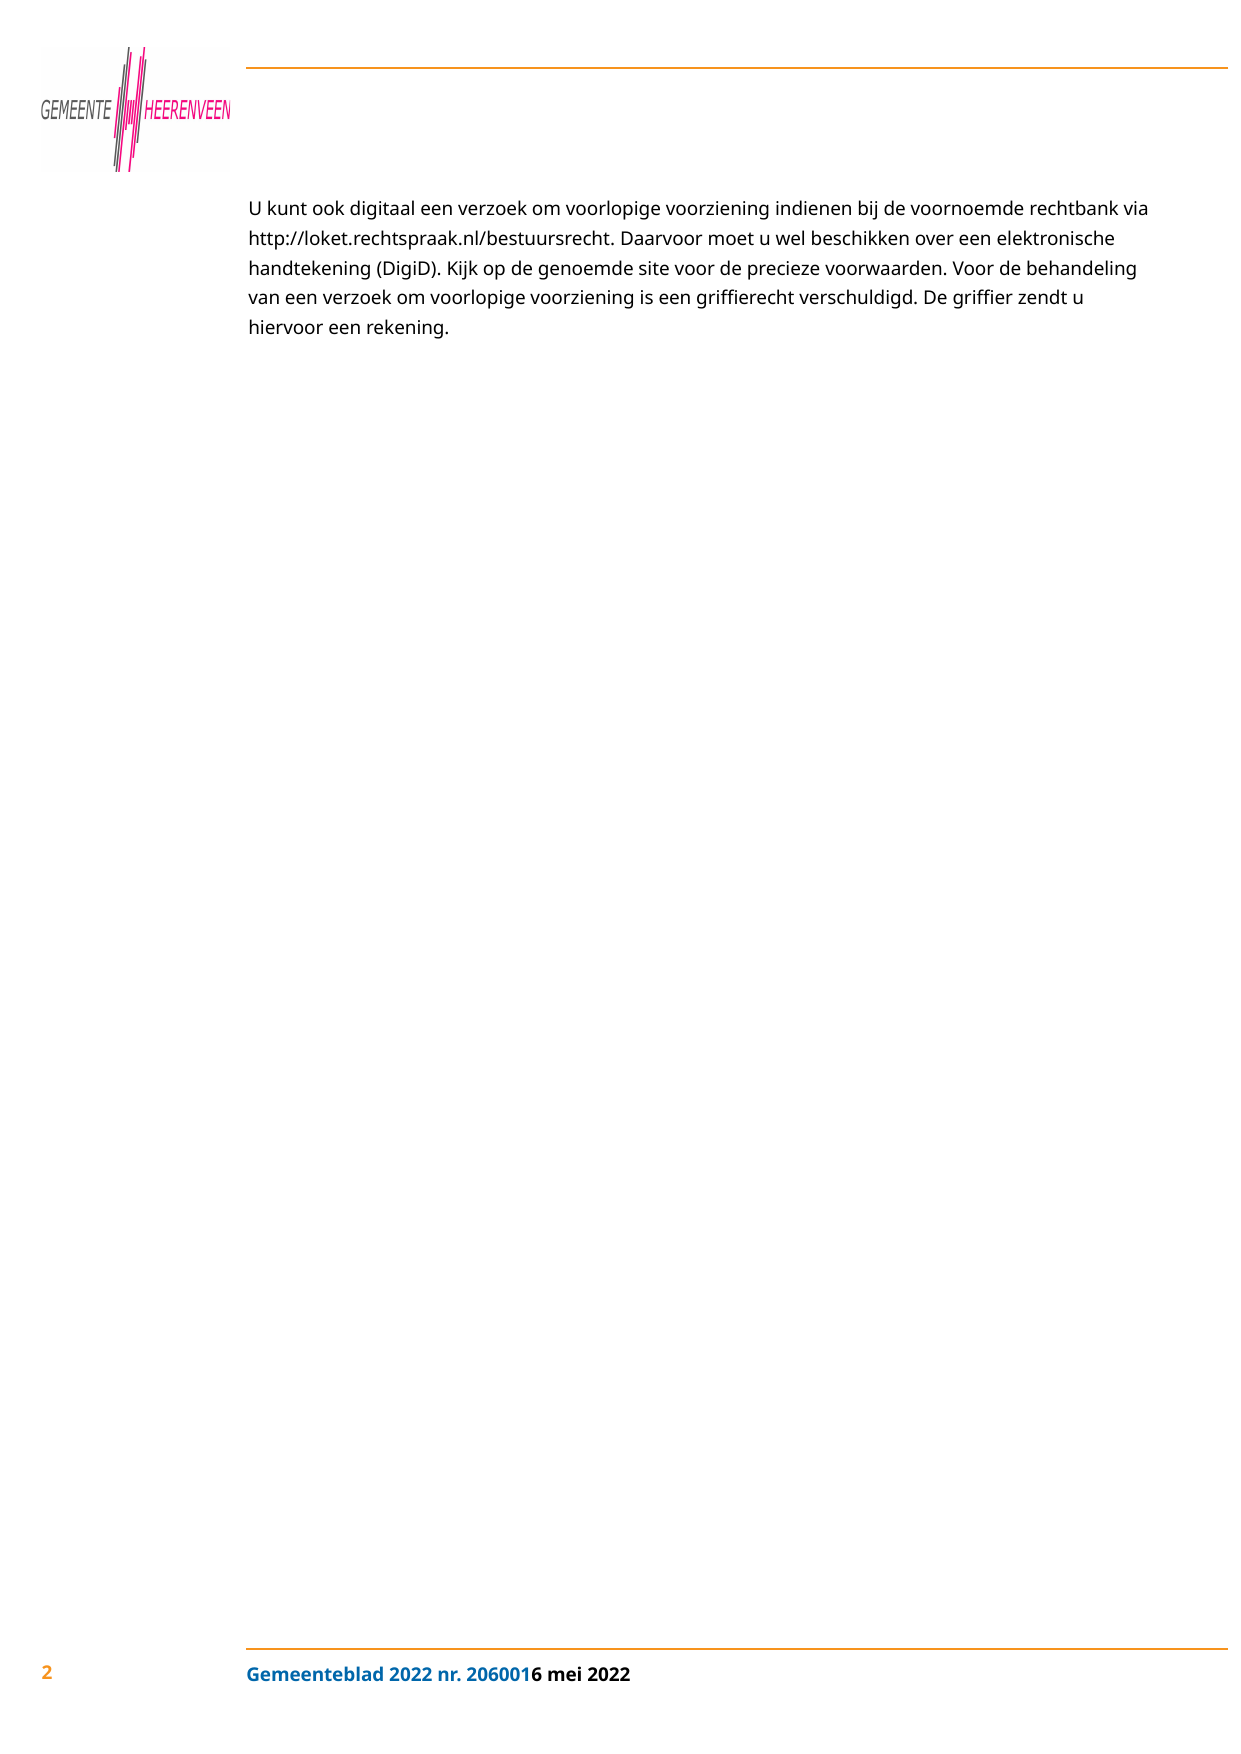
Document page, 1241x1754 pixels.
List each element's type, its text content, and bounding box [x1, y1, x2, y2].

text U kunt ook digitaal een verzoek om voorlopige voorziening indienen bij de voornoemde rechtbank via http://loket.rechtspraak.nl/bestuursrecht. Daarvoor moet u wel beschikken over een elektronische handtekening (DigiD). Kijk op de genoemde site voor de precieze voorwaarden. Voor de behandeling van een verzoek om voorlopige voorziening is een griffierecht verschuldigd. De griffier zendt u hiervoor een rekening. [248, 196, 1152, 340]
picture [41, 47, 231, 172]
